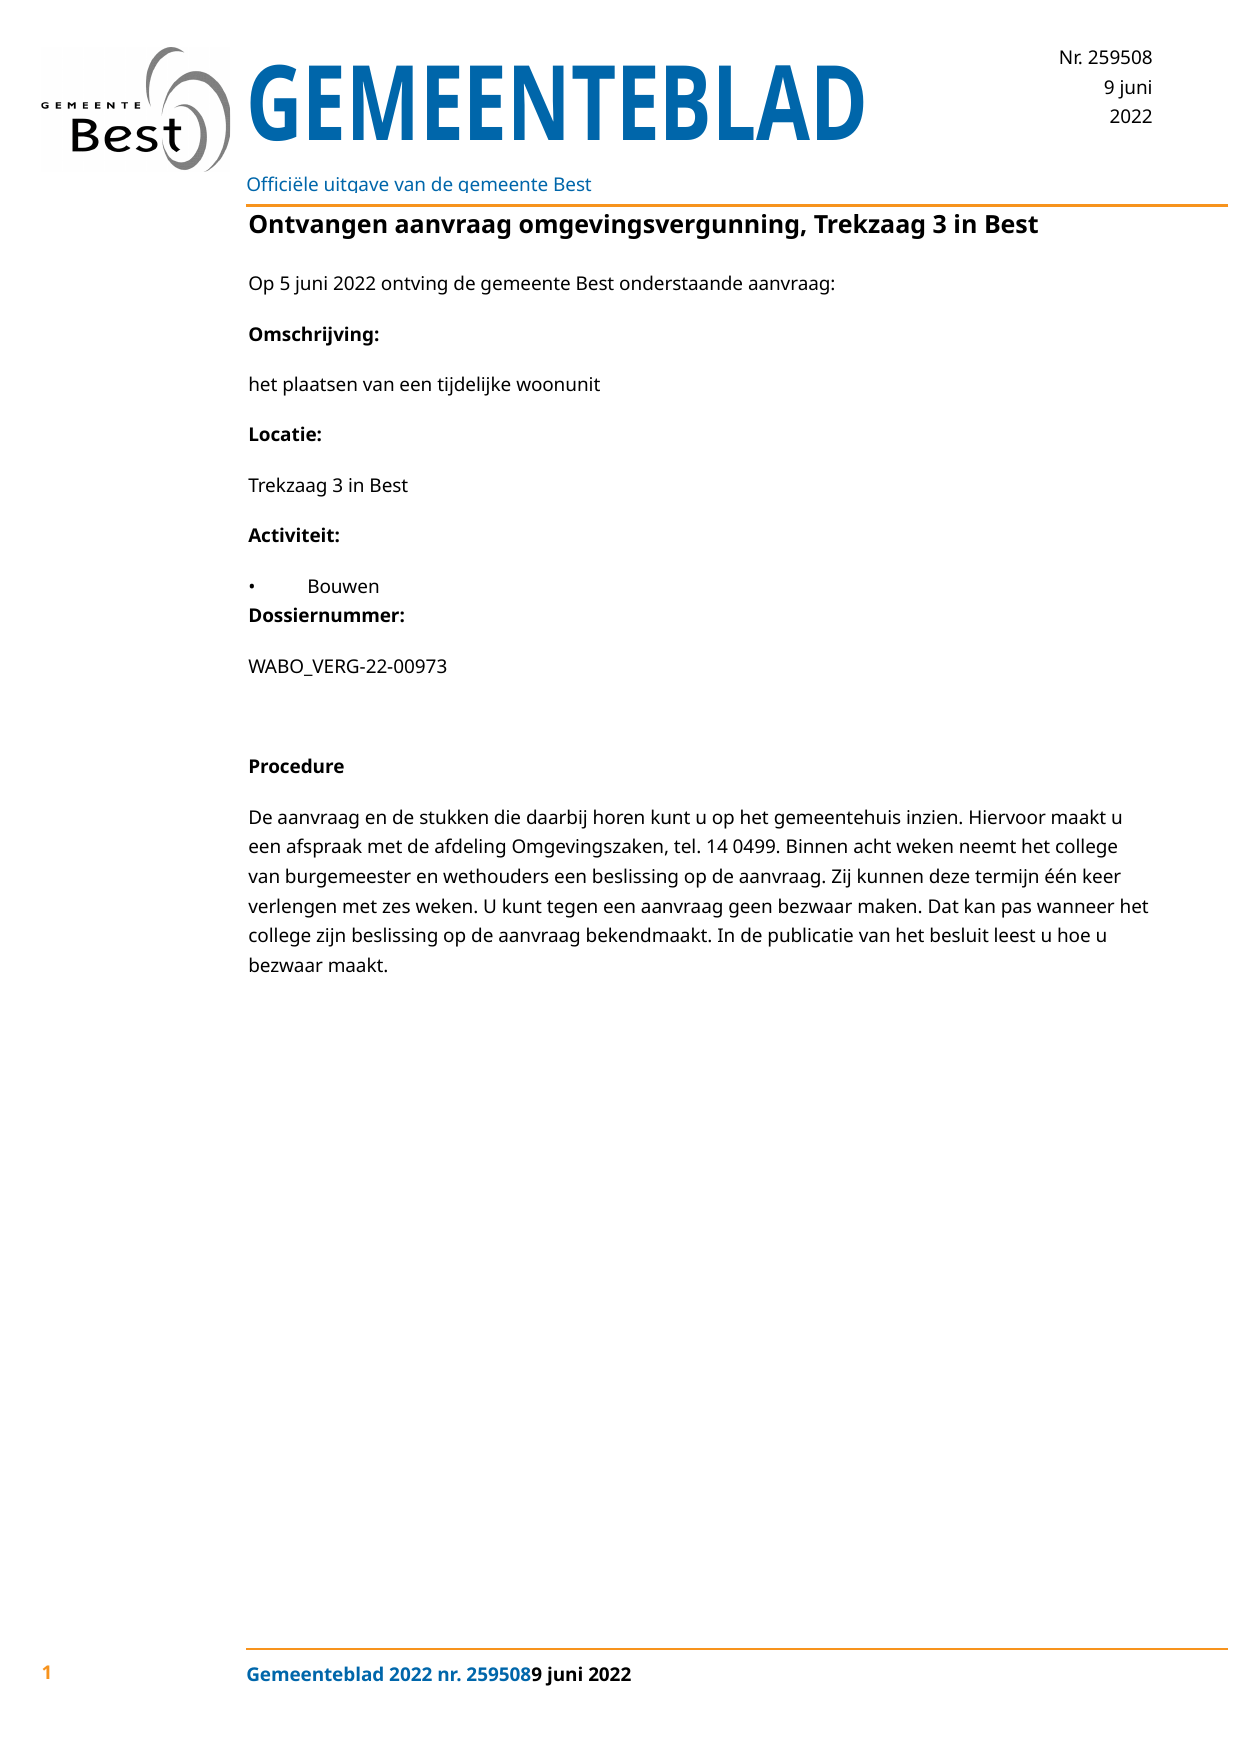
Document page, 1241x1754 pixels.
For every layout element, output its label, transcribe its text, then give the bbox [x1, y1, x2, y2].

text Dossiernummer: [248, 602, 1152, 628]
text Procedure [248, 754, 1152, 779]
text De aanvraag en de stukken die daarbij horen kunt u op het gemeentehuis inzien. Hiervoor maakt u een afspraak met de afdeling Omgevingszaken, tel. 14 0499. Binnen acht weken neemt het college van burgemeester en wethouders een beslissing op de aanvraag. Zij kunnen deze termijn één keer verlengen met zes weken. U kunt tegen een aanvraag geen bezwaar maken. Dat kan pas wanneer het college zijn beslissing op de aanvraag bekendmaakt. In de publicatie van het besluit leest u hoe u bezwaar maakt. [248, 804, 1152, 978]
text Locatie: [248, 422, 1152, 447]
text Op 5 juni 2022 ontving de gemeente Best onderstaande aanvraag: [248, 270, 1152, 296]
picture [41, 47, 231, 172]
text WABO_VERG-22-00973 [248, 653, 1152, 678]
text Ontvangen aanvraag omgevingsvergunning, Trekzaag 3 in Best [248, 207, 1152, 241]
text Omschrijving: [248, 321, 1152, 346]
text Activiteit: [248, 522, 1152, 548]
text Trekzaag 3 in Best [248, 472, 1152, 498]
text het plaatsen van een tijdelijke woonunit [248, 371, 1152, 397]
list Bouwen [248, 573, 1152, 598]
